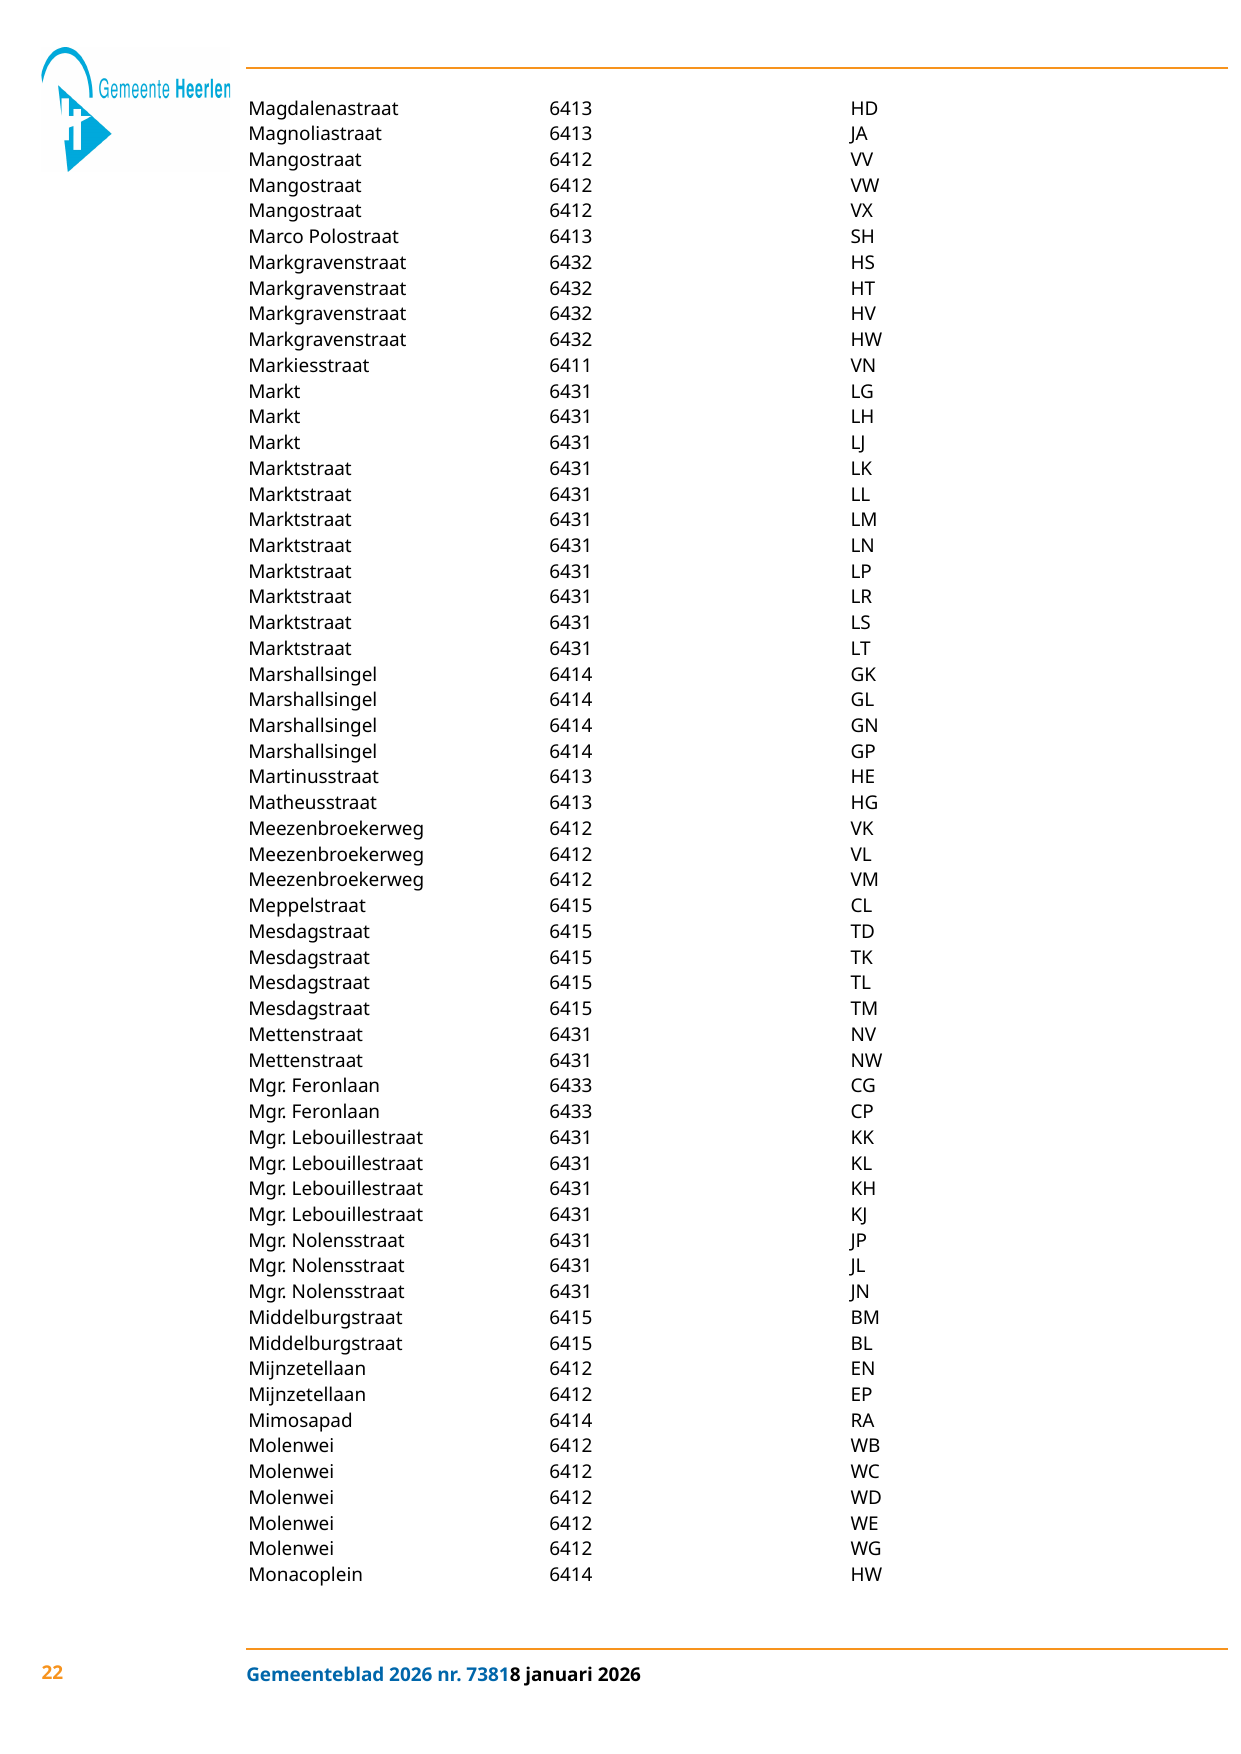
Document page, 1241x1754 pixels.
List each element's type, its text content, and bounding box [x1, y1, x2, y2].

table_cell 6431 [549, 1175, 850, 1201]
table_cell Mesdagstraat [248, 918, 549, 944]
table_cell 6413 [549, 790, 850, 815]
table_cell EN [850, 1356, 1152, 1381]
table_cell 6411 [549, 352, 850, 378]
table_cell KK [850, 1124, 1152, 1150]
table_cell LK [850, 455, 1152, 481]
table_cell RA [850, 1407, 1152, 1433]
table_cell Markt [248, 378, 549, 403]
table_cell 6431 [549, 1150, 850, 1175]
table_cell 6414 [549, 1561, 850, 1587]
table_cell Meezenbroekerweg [248, 867, 549, 892]
table_cell GL [850, 687, 1152, 712]
table_cell 6413 [549, 95, 850, 121]
table_cell Markgravenstraat [248, 326, 549, 352]
table_cell LP [850, 558, 1152, 584]
table_cell Meppelstraat [248, 893, 549, 918]
table_cell TK [850, 944, 1152, 969]
table_cell GN [850, 712, 1152, 738]
table_cell 6431 [549, 558, 850, 584]
table_cell Marktstraat [248, 635, 549, 661]
table_cell GK [850, 661, 1152, 687]
table_cell 6415 [549, 995, 850, 1021]
table_cell WC [850, 1459, 1152, 1484]
table_cell LT [850, 635, 1152, 661]
table_cell GP [850, 738, 1152, 764]
table_cell Marktstraat [248, 455, 549, 481]
table_cell VM [850, 867, 1152, 892]
table_cell Mimosapad [248, 1407, 549, 1433]
table_cell KJ [850, 1201, 1152, 1227]
table_cell TL [850, 970, 1152, 995]
table_cell 6431 [549, 532, 850, 558]
table_cell HW [850, 326, 1152, 352]
table_cell LH [850, 404, 1152, 429]
table_cell NV [850, 1021, 1152, 1047]
table_cell 6413 [549, 121, 850, 146]
table_cell HG [850, 790, 1152, 815]
table_cell 6431 [549, 455, 850, 481]
table_cell 6415 [549, 1330, 850, 1356]
table_cell CG [850, 1073, 1152, 1098]
table_cell Middelburgstraat [248, 1304, 549, 1330]
table_cell Molenwei [248, 1459, 549, 1484]
table_cell NW [850, 1047, 1152, 1072]
table_cell HV [850, 301, 1152, 326]
table_cell Magnoliastraat [248, 121, 549, 146]
table_cell 6412 [549, 1381, 850, 1407]
table_cell 6432 [549, 301, 850, 326]
table_cell 6432 [549, 275, 850, 301]
table_cell 6431 [549, 1227, 850, 1253]
table_cell 6412 [549, 1459, 850, 1484]
table_cell Molenwei [248, 1433, 549, 1458]
table_cell SH [850, 224, 1152, 249]
table_cell Mgr. Nolensstraat [248, 1227, 549, 1253]
table_cell 6431 [549, 429, 850, 455]
table_cell 6412 [549, 1536, 850, 1561]
table_cell LG [850, 378, 1152, 403]
table_cell Marktstraat [248, 609, 549, 635]
table_cell Meezenbroekerweg [248, 841, 549, 867]
table_cell 6431 [549, 1021, 850, 1047]
table_cell EP [850, 1381, 1152, 1407]
table_cell 6415 [549, 970, 850, 995]
table_cell Magdalenastraat [248, 95, 549, 121]
table_cell Markgravenstraat [248, 249, 549, 275]
table_cell 6431 [549, 584, 850, 609]
table_cell VK [850, 815, 1152, 841]
picture [41, 47, 59, 70]
table_cell WD [850, 1484, 1152, 1510]
table_cell TD [850, 918, 1152, 944]
table_cell Molenwei [248, 1536, 549, 1561]
table_cell CL [850, 893, 1152, 918]
table_cell VW [850, 172, 1152, 198]
table_cell 6412 [549, 815, 850, 841]
table_cell LJ [850, 429, 1152, 455]
table_cell HT [850, 275, 1152, 301]
table_cell 6412 [549, 1433, 850, 1458]
table_cell Markgravenstraat [248, 301, 549, 326]
table_cell Mgr. Lebouillestraat [248, 1124, 549, 1150]
table_cell Mesdagstraat [248, 970, 549, 995]
table_cell LR [850, 584, 1152, 609]
table_cell VX [850, 198, 1152, 223]
table_cell 6431 [549, 481, 850, 506]
table_cell Markt [248, 429, 549, 455]
table_cell Marshallsingel [248, 712, 549, 738]
table_cell Molenwei [248, 1510, 549, 1536]
table_cell Markt [248, 404, 549, 429]
table_cell 6431 [549, 1047, 850, 1072]
table_cell CP [850, 1098, 1152, 1124]
table_cell Marktstraat [248, 532, 549, 558]
table_cell 6415 [549, 893, 850, 918]
table_cell 6415 [549, 944, 850, 969]
table_cell Mangostraat [248, 146, 549, 172]
table_cell Mettenstraat [248, 1021, 549, 1047]
table_cell HD [850, 95, 1152, 121]
table_cell Marshallsingel [248, 661, 549, 687]
table_cell 6414 [549, 687, 850, 712]
table_cell Mijnzetellaan [248, 1381, 549, 1407]
table_cell JL [850, 1253, 1152, 1278]
table_cell VV [850, 146, 1152, 172]
table_cell 6412 [549, 1356, 850, 1381]
table_cell Martinusstraat [248, 764, 549, 789]
table_cell Mgr. Lebouillestraat [248, 1201, 549, 1227]
table_cell Mgr. Lebouillestraat [248, 1175, 549, 1201]
table_cell Markgravenstraat [248, 275, 549, 301]
table_cell 6412 [549, 841, 850, 867]
table_cell WB [850, 1433, 1152, 1458]
table_cell 6412 [549, 198, 850, 223]
table_cell 6431 [549, 1124, 850, 1150]
table_cell Monacoplein [248, 1561, 549, 1587]
table_cell Mettenstraat [248, 1047, 549, 1072]
table_cell Meezenbroekerweg [248, 815, 549, 841]
table_cell BM [850, 1304, 1152, 1330]
table_cell Marshallsingel [248, 687, 549, 712]
table_cell Marktstraat [248, 506, 549, 532]
table_cell Mgr. Lebouillestraat [248, 1150, 549, 1175]
table_cell HE [850, 764, 1152, 789]
table_cell 6432 [549, 326, 850, 352]
table_cell 6414 [549, 1407, 850, 1433]
table_cell 6431 [549, 506, 850, 532]
table_cell Mesdagstraat [248, 944, 549, 969]
table_cell Mgr. Feronlaan [248, 1098, 549, 1124]
table_cell JA [850, 121, 1152, 146]
table_cell Mangostraat [248, 198, 549, 223]
table_cell HS [850, 249, 1152, 275]
table_cell Mgr. Nolensstraat [248, 1278, 549, 1304]
table_cell HW [850, 1561, 1152, 1587]
table_cell Matheusstraat [248, 790, 549, 815]
table_cell 6414 [549, 712, 850, 738]
table_cell 6431 [549, 609, 850, 635]
table_cell Marktstraat [248, 584, 549, 609]
table_cell 6412 [549, 1510, 850, 1536]
table_cell VN [850, 352, 1152, 378]
table_cell JP [850, 1227, 1152, 1253]
table_cell Mijnzetellaan [248, 1356, 549, 1381]
table_cell TM [850, 995, 1152, 1021]
table_cell 6431 [549, 1253, 850, 1278]
table_cell 6413 [549, 764, 850, 789]
table_cell 6431 [549, 1201, 850, 1227]
table_cell 6415 [549, 1304, 850, 1330]
table_cell BL [850, 1330, 1152, 1356]
table_cell Marktstraat [248, 558, 549, 584]
table_cell KL [850, 1150, 1152, 1175]
table_cell LS [850, 609, 1152, 635]
table_cell Markiesstraat [248, 352, 549, 378]
table_cell JN [850, 1278, 1152, 1304]
table_cell 6431 [549, 635, 850, 661]
table_cell 6412 [549, 867, 850, 892]
table_cell 6431 [549, 378, 850, 403]
table_cell LM [850, 506, 1152, 532]
table_cell 6431 [549, 1278, 850, 1304]
table_cell Marshallsingel [248, 738, 549, 764]
table_cell 6413 [549, 224, 850, 249]
table_cell 6414 [549, 661, 850, 687]
table_cell Mgr. Nolensstraat [248, 1253, 549, 1278]
table_cell VL [850, 841, 1152, 867]
table_cell 6431 [549, 404, 850, 429]
table_cell LN [850, 532, 1152, 558]
table_cell WG [850, 1536, 1152, 1561]
table_cell Mesdagstraat [248, 995, 549, 1021]
table_cell Marco Polostraat [248, 224, 549, 249]
table_cell Mgr. Feronlaan [248, 1073, 549, 1098]
picture [41, 47, 231, 172]
table_cell 6433 [549, 1098, 850, 1124]
table_cell 6414 [549, 738, 850, 764]
table_cell KH [850, 1175, 1152, 1201]
table_cell 6432 [549, 249, 850, 275]
table_cell WE [850, 1510, 1152, 1536]
table_cell 6412 [549, 1484, 850, 1510]
table_cell 6412 [549, 172, 850, 198]
table_cell LL [850, 481, 1152, 506]
table_cell Middelburgstraat [248, 1330, 549, 1356]
table_cell Mangostraat [248, 172, 549, 198]
table_cell 6433 [549, 1073, 850, 1098]
table_cell Marktstraat [248, 481, 549, 506]
table_cell 6412 [549, 146, 850, 172]
table_cell 6415 [549, 918, 850, 944]
table_cell Molenwei [248, 1484, 549, 1510]
